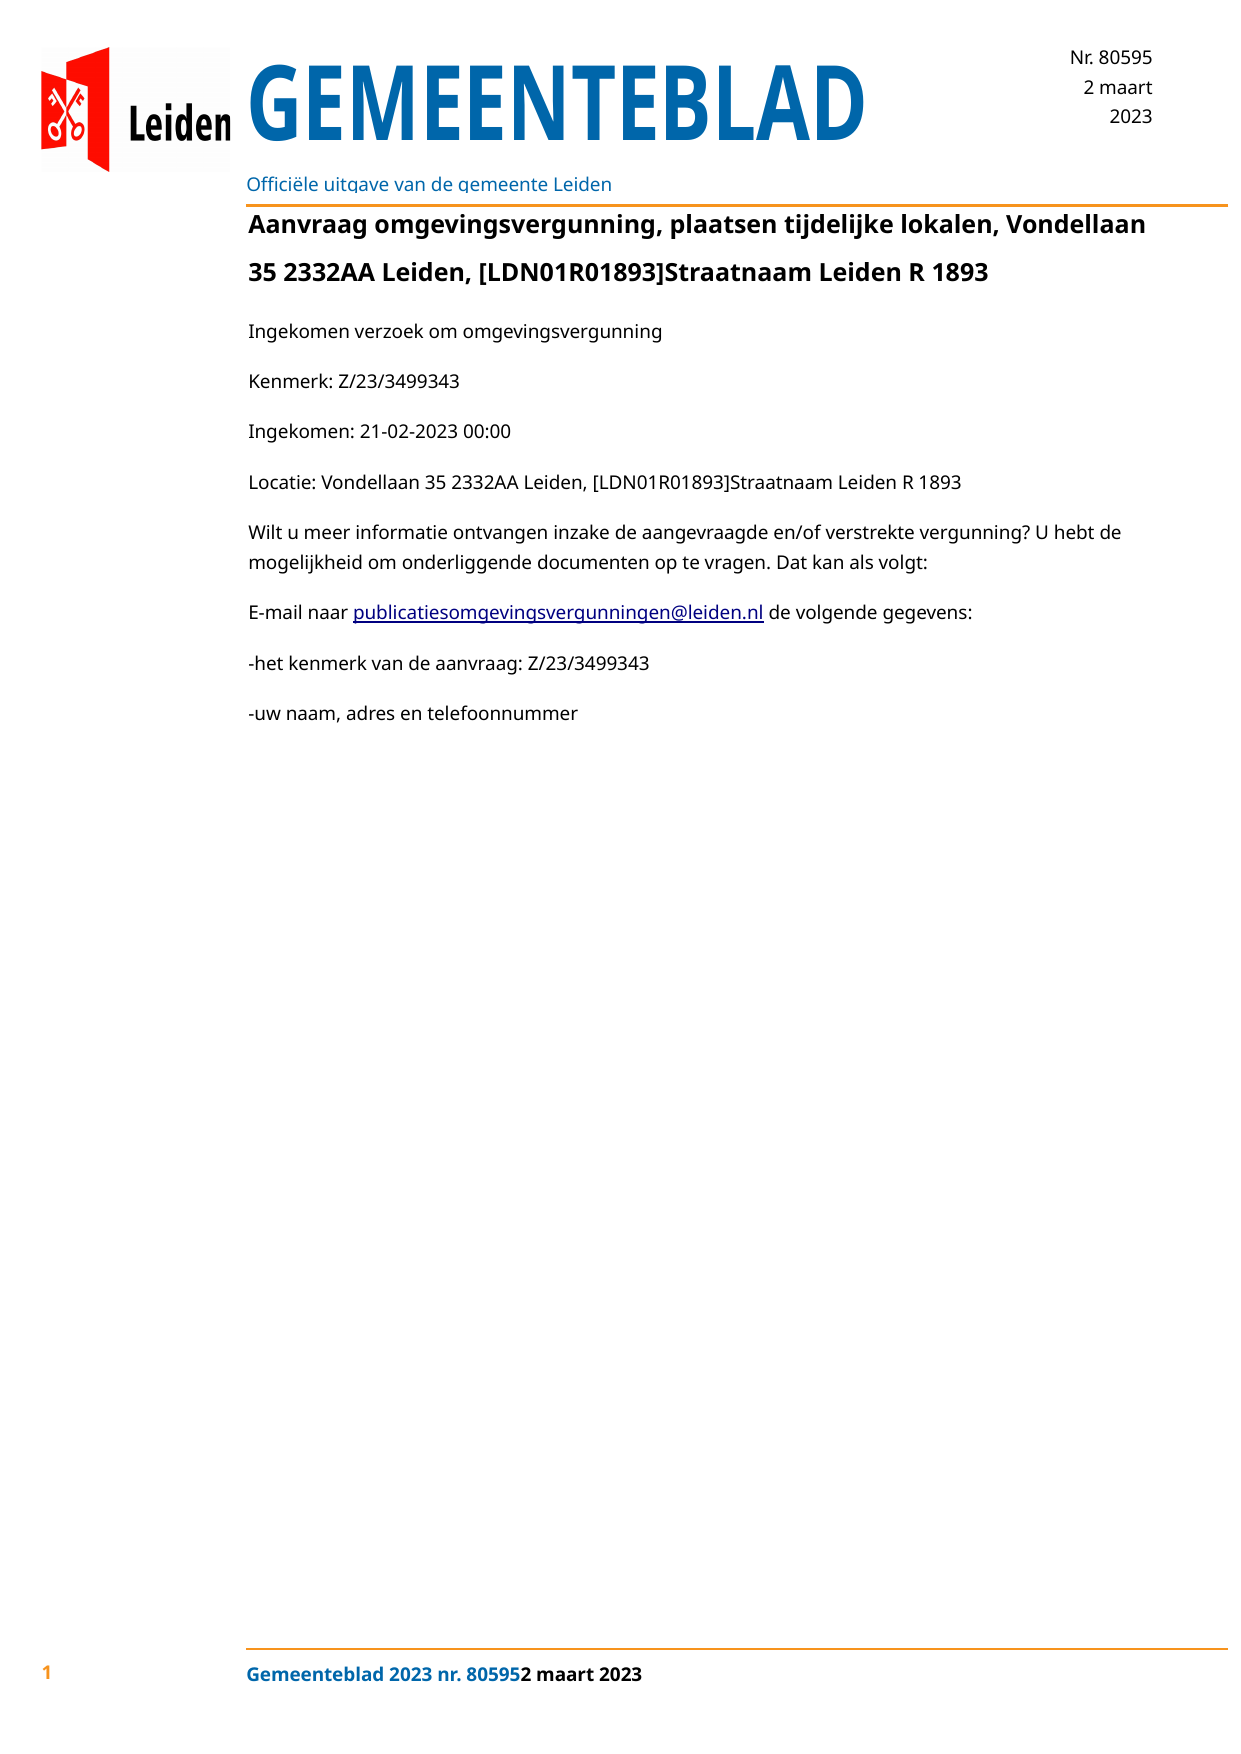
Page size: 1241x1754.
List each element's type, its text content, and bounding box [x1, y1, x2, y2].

text -uw naam, adres en telefoonnummer [248, 700, 1152, 726]
text Wilt u meer informatie ontvangen inzake de aangevraagde en/of verstrekte vergunning? U hebt de mogelijkheid om onderliggende documenten op te vragen. Dat kan als volgt: [248, 519, 1152, 575]
text Kenmerk: Z/23/3499343 [248, 368, 1152, 394]
text E-mail naar publicatiesomgevingsvergunningen@leiden.nl de volgende gegevens: [248, 599, 1152, 625]
text Locatie: Vondellaan 35 2332AA Leiden, [LDN01R01893]Straatnaam Leiden R 1893 [248, 469, 1152, 495]
text Ingekomen verzoek om omgevingsvergunning [248, 318, 1152, 344]
text Aanvraag omgevingsvergunning, plaatsen tijdelijke lokalen, Vondellaan 35 2332AA Leiden, [LDN01R01893]Straatnaam Leiden R 1893 [248, 207, 1152, 288]
picture [41, 47, 231, 172]
text Ingekomen: 21-02-2023 00:00 [248, 419, 1152, 444]
text -het kenmerk van de aanvraag: Z/23/3499343 [248, 650, 1152, 676]
